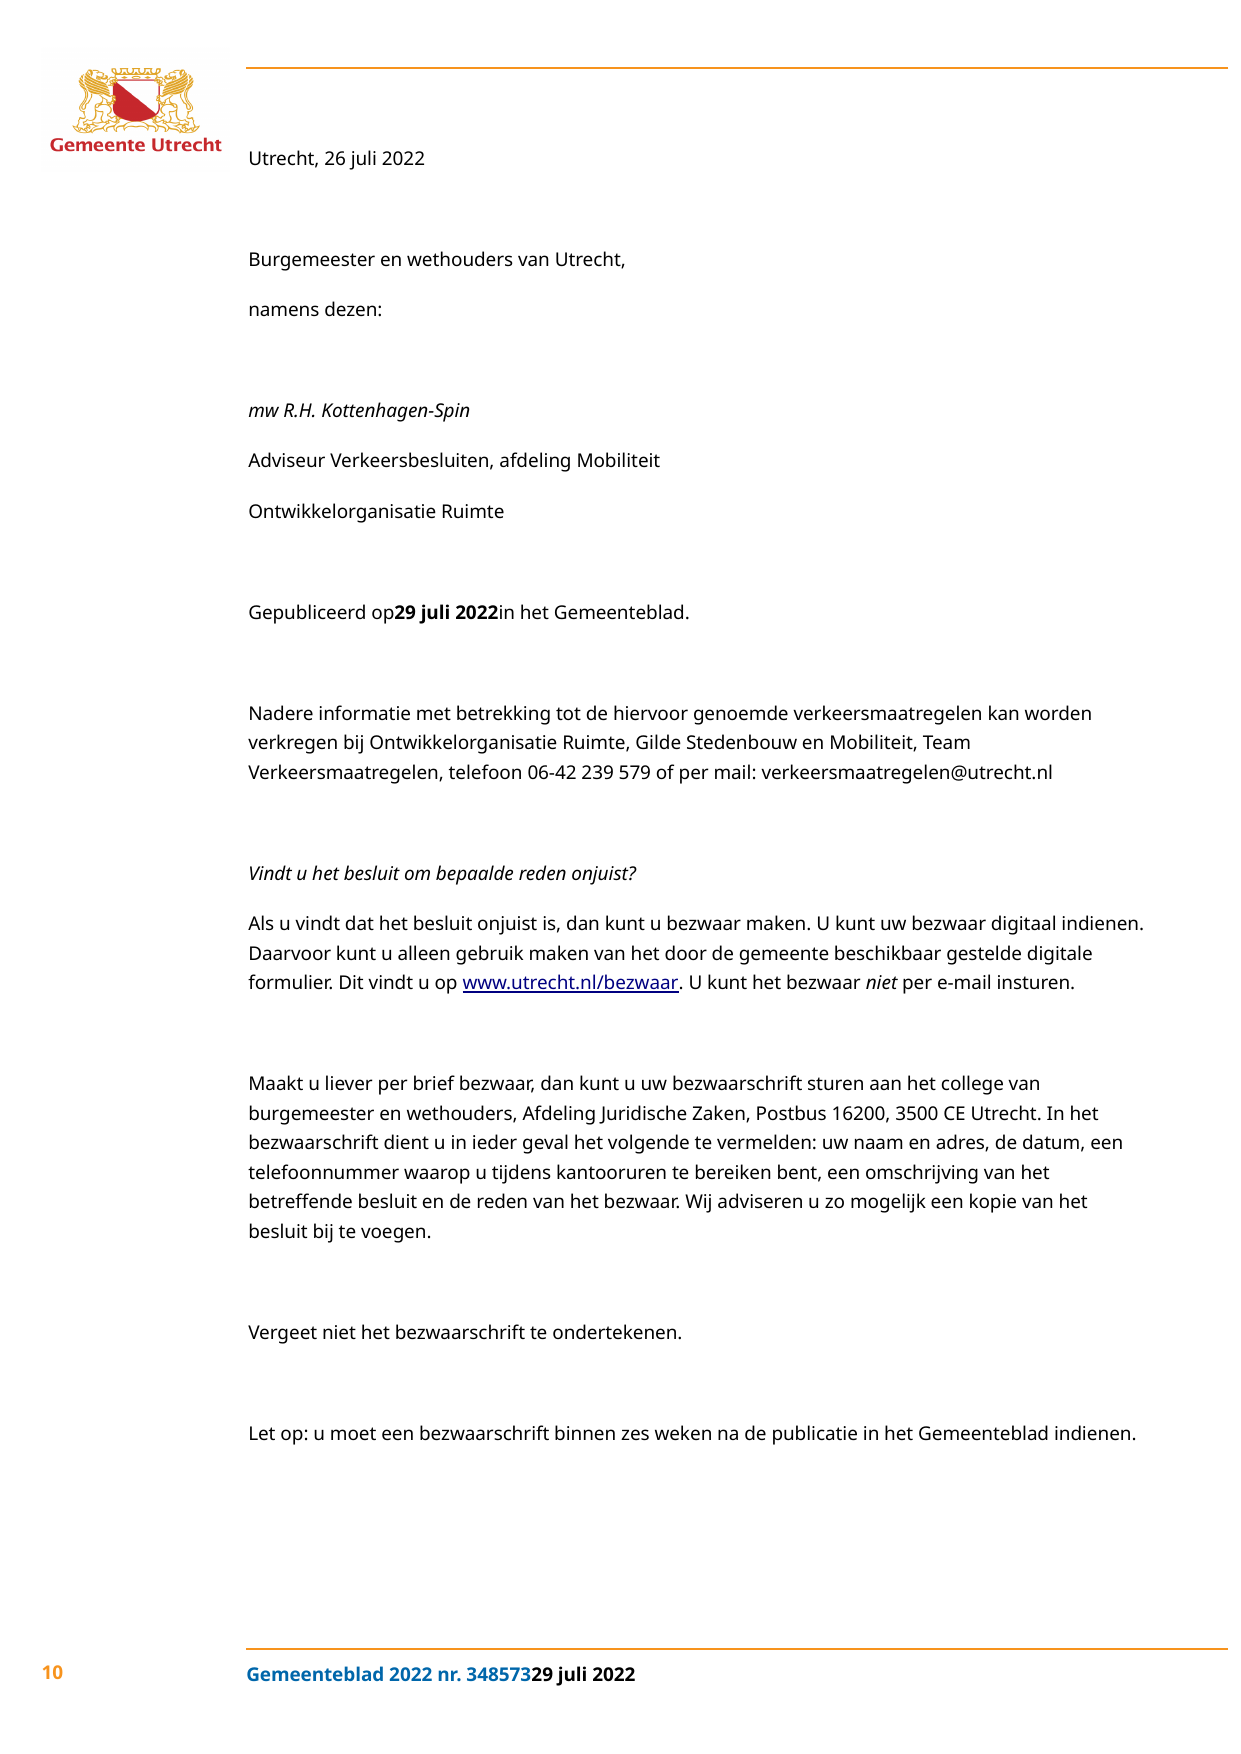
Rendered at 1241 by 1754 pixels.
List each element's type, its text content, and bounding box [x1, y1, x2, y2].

text Vindt u het besluit om bepaalde reden onjuist? [248, 860, 1152, 886]
text Ontwikkelorganisatie Ruimte [248, 498, 1152, 524]
text Gepubliceerd op29 juli 2022in het Gemeenteblad. [248, 599, 1152, 625]
text namens dezen: [248, 296, 1152, 322]
text Utrecht, 26 juli 2022 [248, 145, 1152, 171]
text Als u vindt dat het besluit onjuist is, dan kunt u bezwaar maken. U kunt uw bezwaar digitaal indienen. Daarvoor kunt u alleen gebruik maken van het door de gemeente beschikbaar gestelde digitale formulier. Dit vindt u op www.utrecht.nl/bezwaar. U kunt het bezwaar niet per e-mail insturen. [248, 910, 1152, 995]
text Let op: u moet een bezwaarschrift binnen zes weken na de publicatie in het Gemeenteblad indienen. [248, 1420, 1152, 1446]
text Adviseur Verkeersbesluiten, afdeling Mobiliteit [248, 448, 1152, 473]
picture [41, 47, 231, 172]
text Vergeet niet het bezwaarschrift te ondertekenen. [248, 1319, 1152, 1345]
text mw R.H. Kottenhagen-Spin [248, 397, 1152, 423]
text Burgemeester en wethouders van Utrecht, [248, 246, 1152, 272]
text Maakt u liever per brief bezwaar, dan kunt u uw bezwaarschrift sturen aan het college van burgemeester en wethouders, Afdeling Juridische Zaken, Postbus 16200, 3500 CE Utrecht. In het bezwaarschrift dient u in ieder geval het volgende te vermelden: uw naam en adres, de datum, een telefoonnummer waarop u tijdens kantooruren te bereiken bent, een omschrijving van het betreffende besluit en de reden van het bezwaar. Wij adviseren u zo mogelijk een kopie van het besluit bij te voegen. [248, 1070, 1152, 1244]
text Nadere informatie met betrekking tot de hiervoor genoemde verkeersmaatregelen kan worden verkregen bij Ontwikkelorganisatie Ruimte, Gilde Stedenbouw en Mobiliteit, Team Verkeersmaatregelen, telefoon 06-42 239 579 of per mail: verkeersmaatregelen@utrecht.nl [248, 700, 1152, 785]
